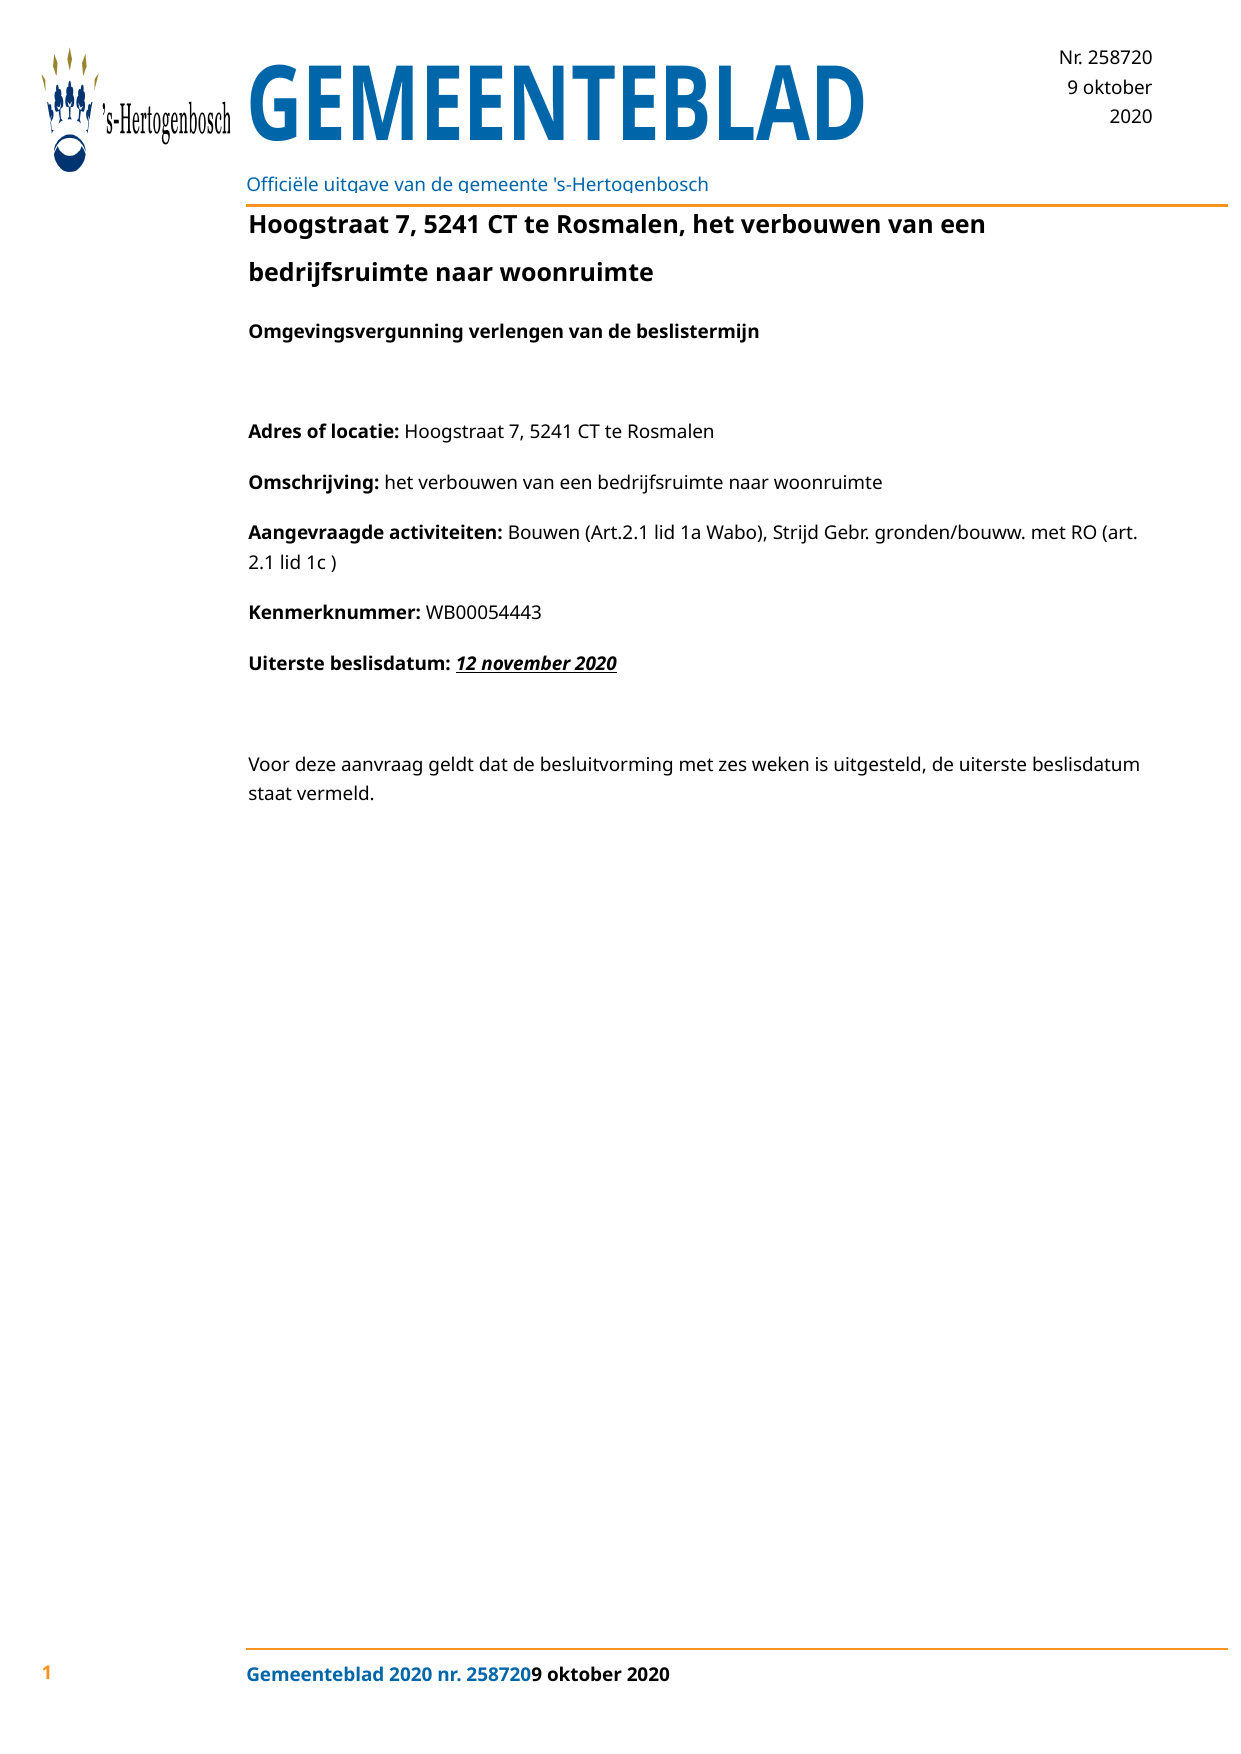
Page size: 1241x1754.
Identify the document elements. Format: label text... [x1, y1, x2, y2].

text Omgevingsvergunning verlengen van de beslistermijn [248, 318, 1152, 344]
text Hoogstraat 7, 5241 CT te Rosmalen, het verbouwen van een bedrijfsruimte naar woonruimte [248, 207, 1152, 288]
text Uiterste beslisdatum: 12 november 2020 [248, 650, 1152, 676]
text Voor deze aanvraag geldt dat de besluitvorming met zes weken is uitgesteld, de uiterste beslisdatum staat vermeld. [248, 751, 1152, 806]
text Kenmerknummer: WB00054443 [248, 599, 1152, 625]
text Adres of locatie: Hoogstraat 7, 5241 CT te Rosmalen [248, 419, 1152, 444]
text Aangevraagde activiteiten: Bouwen (Art.2.1 lid 1a Wabo), Strijd Gebr. gronden/bouww. met RO (art. 2.1 lid 1c ) [248, 519, 1152, 575]
text Omschrijving: het verbouwen van een bedrijfsruimte naar woonruimte [248, 469, 1152, 495]
picture [41, 47, 231, 172]
